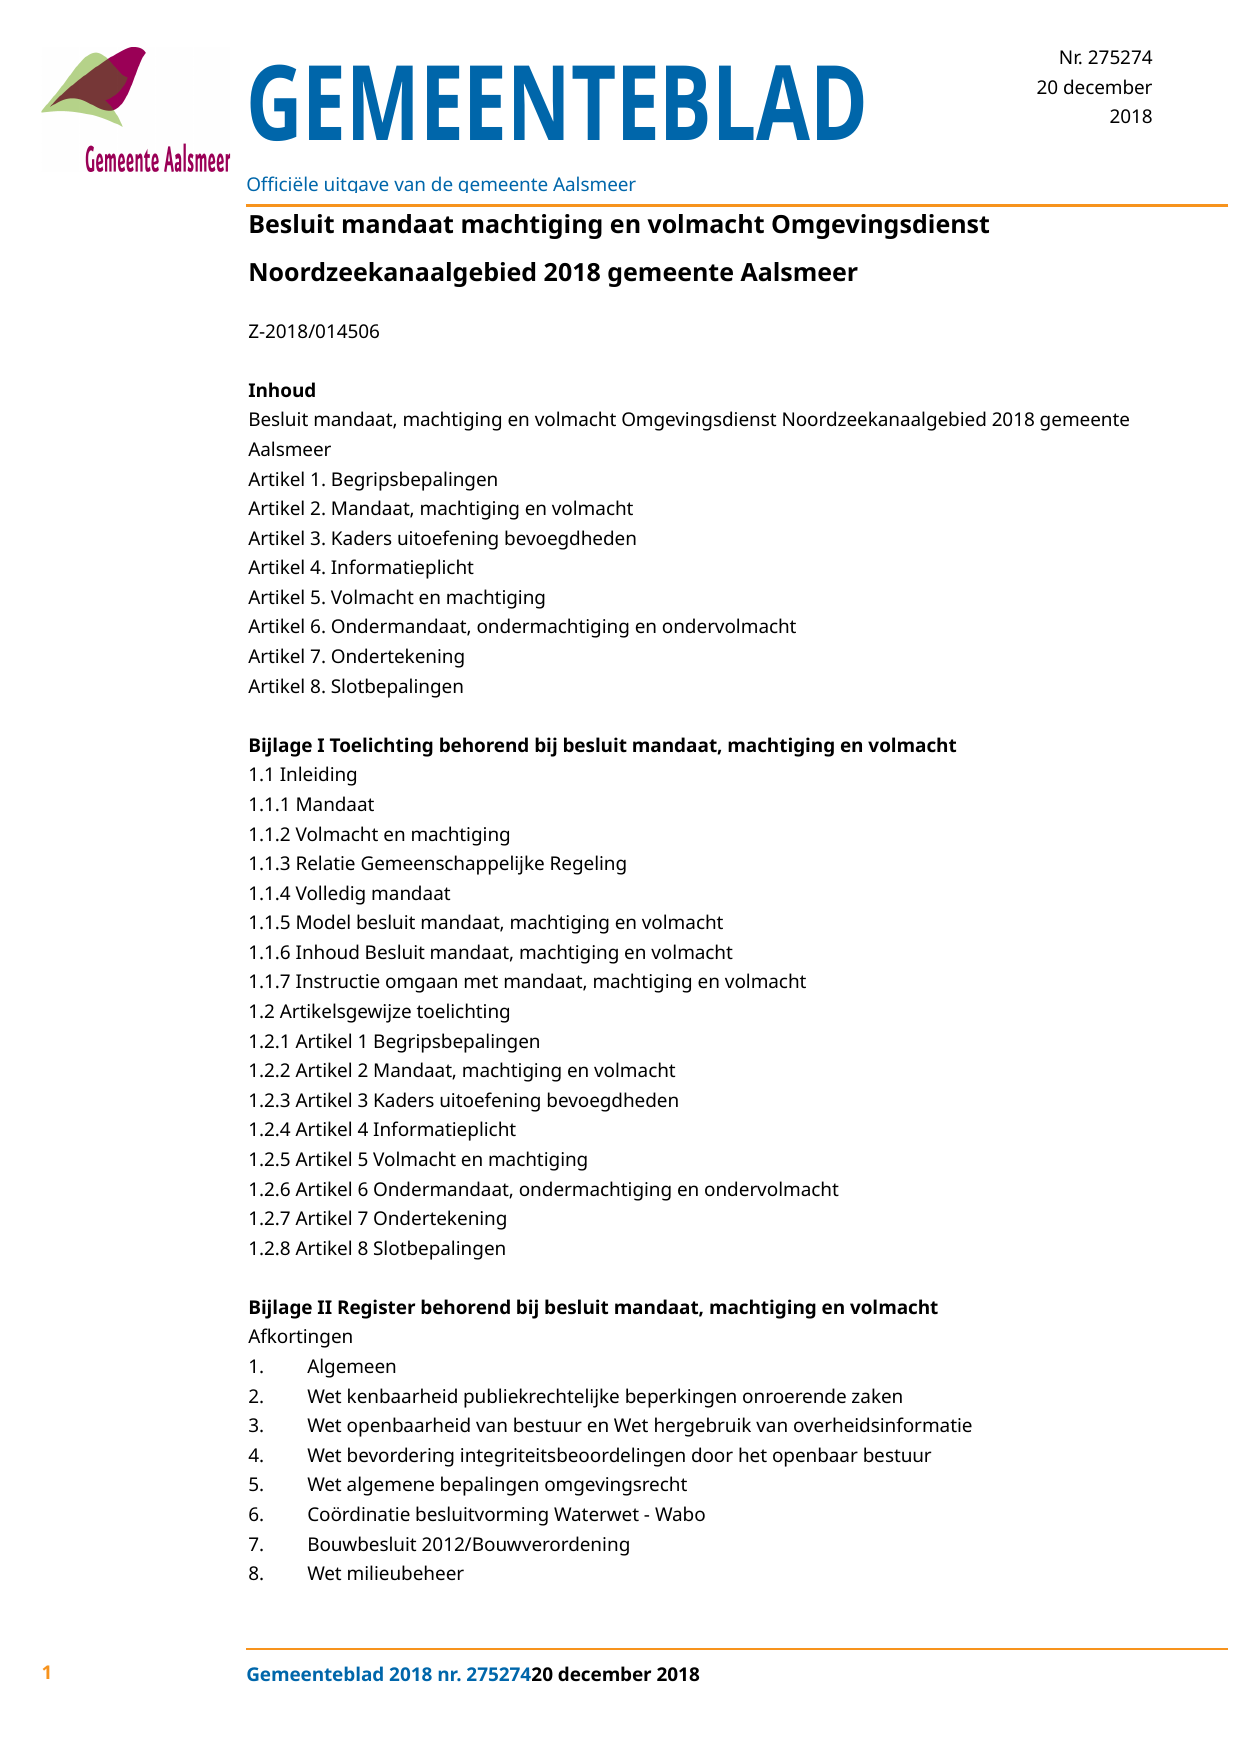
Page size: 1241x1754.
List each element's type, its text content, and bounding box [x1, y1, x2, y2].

text Inhoud [248, 377, 1152, 403]
text 1.1 Inleiding [248, 762, 1152, 787]
list Bouwbesluit 2012/Bouwverordening [248, 1531, 1152, 1557]
text Artikel 7. Ondertekening [248, 643, 1152, 669]
text 1.1.4 Volledig mandaat [248, 880, 1152, 906]
text 1.2.5 Artikel 5 Volmacht en machtiging [248, 1146, 1152, 1172]
text Afkortingen [248, 1324, 1152, 1349]
text 1.2.8 Artikel 8 Slotbepalingen [248, 1235, 1152, 1261]
text 1.2.1 Artikel 1 Begripsbepalingen [248, 1028, 1152, 1054]
picture [41, 47, 231, 172]
text Artikel 4. Informatieplicht [248, 554, 1152, 580]
list Coördinatie besluitvorming Waterwet - Wabo [248, 1501, 1152, 1527]
text Artikel 3. Kaders uitoefening bevoegdheden [248, 525, 1152, 551]
list Wet algemene bepalingen omgevingsrecht [248, 1472, 1152, 1497]
list Wet bevordering integriteitsbeoordelingen door het openbaar bestuur [248, 1442, 1152, 1468]
list Wet kenbaarheid publiekrechtelijke beperkingen onroerende zaken [248, 1383, 1152, 1409]
list Wet openbaarheid van bestuur en Wet hergebruik van overheidsinformatie [248, 1412, 1152, 1438]
text 1.1.7 Instructie omgaan met mandaat, machtiging en volmacht [248, 969, 1152, 994]
text Besluit mandaat machtiging en volmacht Omgevingsdienst Noordzeekanaalgebied 2018 gemeente Aalsmeer [248, 207, 1152, 288]
list Algemeen [248, 1353, 1152, 1379]
text Bijlage II Register behorend bij besluit mandaat, machtiging en volmacht [248, 1294, 1152, 1320]
text Artikel 1. Begripsbepalingen [248, 466, 1152, 492]
text 1.2.7 Artikel 7 Ondertekening [248, 1205, 1152, 1231]
text Z-2018/014506 [248, 318, 1152, 344]
text 1.1.5 Model besluit mandaat, machtiging en volmacht [248, 909, 1152, 935]
text Artikel 2. Mandaat, machtiging en volmacht [248, 495, 1152, 521]
text Artikel 5. Volmacht en machtiging [248, 584, 1152, 610]
text 1.2.3 Artikel 3 Kaders uitoefening bevoegdheden [248, 1087, 1152, 1113]
text Besluit mandaat, machtiging en volmacht Omgevingsdienst Noordzeekanaalgebied 2018 gemeente Aalsmeer [248, 407, 1152, 462]
text 1.2.2 Artikel 2 Mandaat, machtiging en volmacht [248, 1057, 1152, 1083]
text Artikel 6. Ondermandaat, ondermachtiging en ondervolmacht [248, 614, 1152, 639]
text 1.1.2 Volmacht en machtiging [248, 821, 1152, 847]
text 1.1.1 Mandaat [248, 791, 1152, 817]
list Wet milieubeheer [248, 1560, 1152, 1586]
text 1.2 Artikelsgewijze toelichting [248, 998, 1152, 1024]
text Bijlage I Toelichting behorend bij besluit mandaat, machtiging en volmacht [248, 732, 1152, 758]
text Artikel 8. Slotbepalingen [248, 673, 1152, 699]
text 1.1.3 Relatie Gemeenschappelijke Regeling [248, 850, 1152, 876]
text 1.2.4 Artikel 4 Informatieplicht [248, 1117, 1152, 1142]
text 1.1.6 Inhoud Besluit mandaat, machtiging en volmacht [248, 939, 1152, 965]
text 1.2.6 Artikel 6 Ondermandaat, ondermachtiging en ondervolmacht [248, 1176, 1152, 1202]
